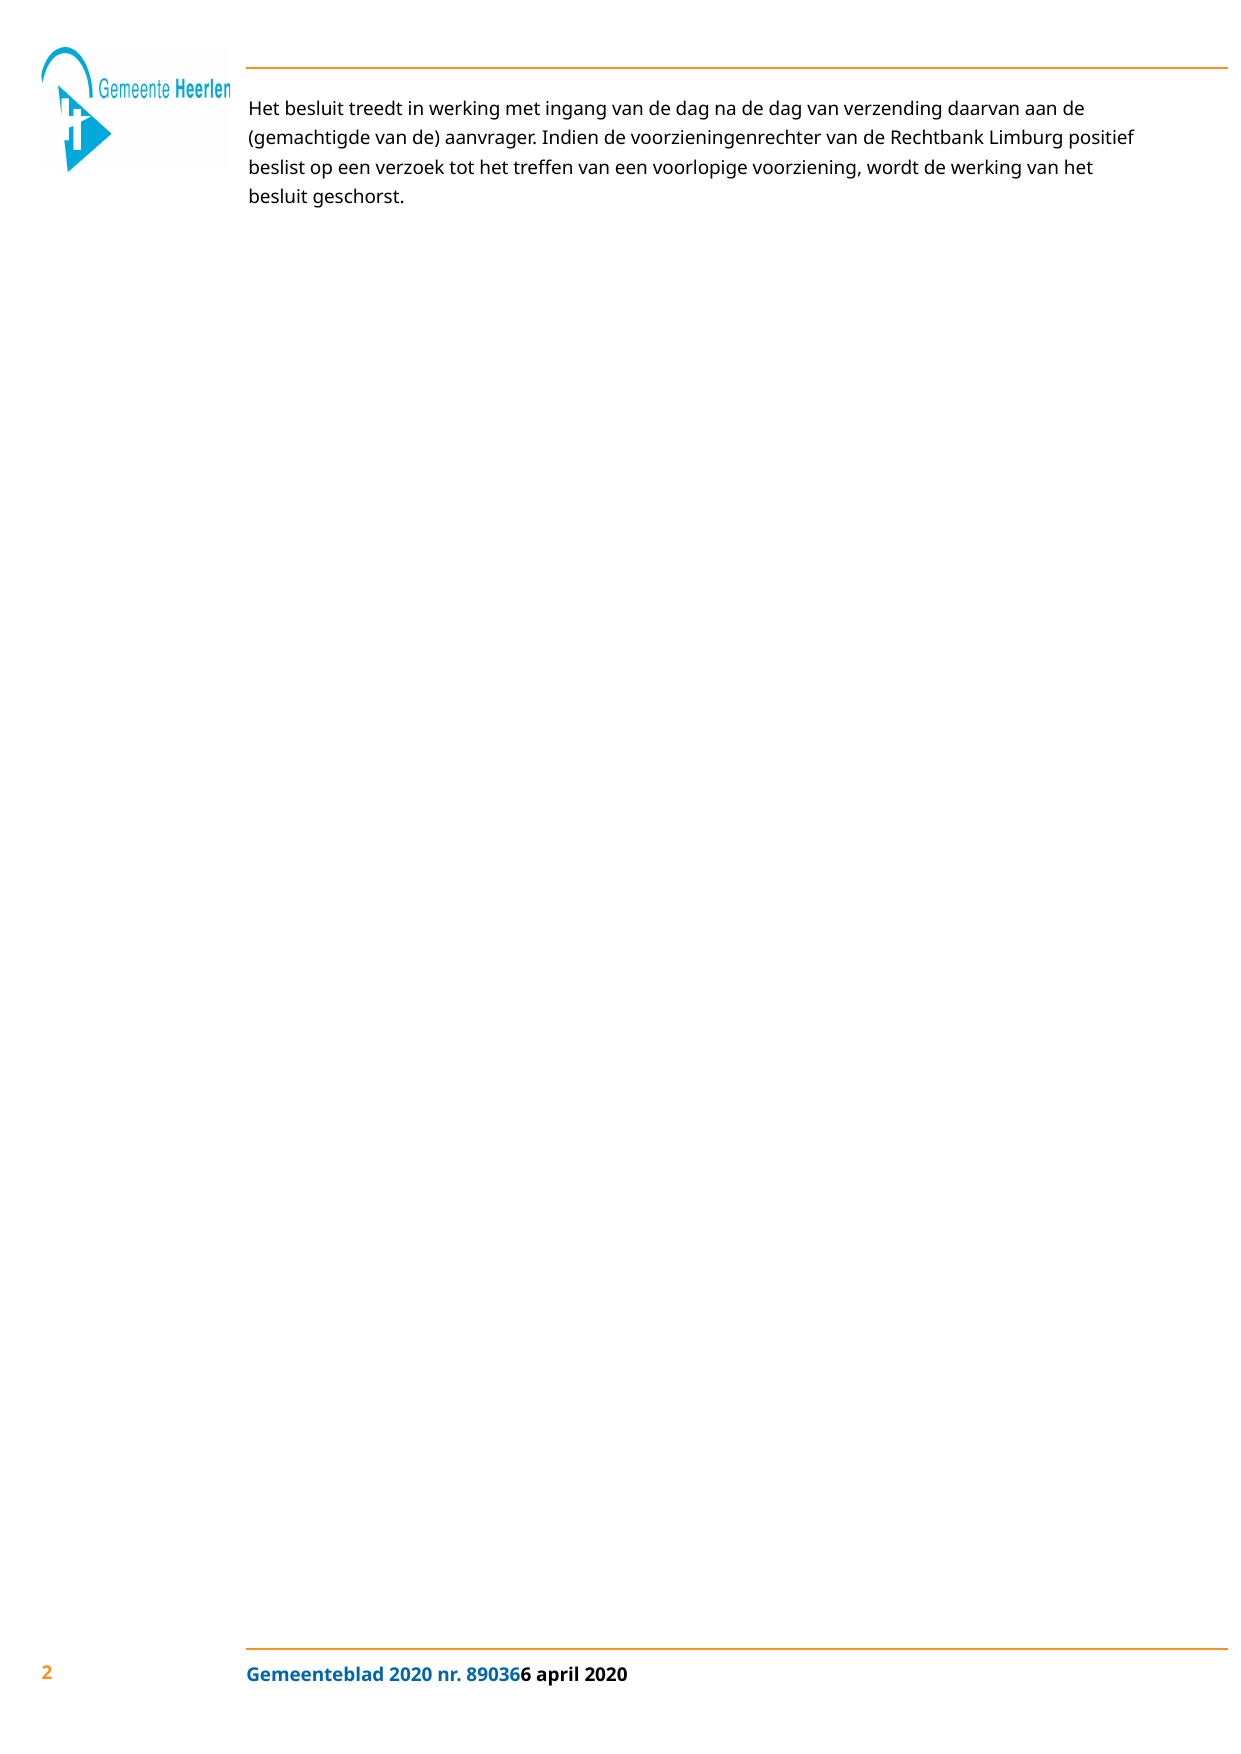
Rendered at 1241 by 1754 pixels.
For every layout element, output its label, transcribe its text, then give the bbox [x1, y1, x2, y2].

picture [41, 47, 59, 70]
picture [41, 47, 231, 172]
text Het besluit treedt in werking met ingang van de dag na de dag van verzending daarvan aan de (gemachtigde van de) aanvrager. Indien de voorzieningenrechter van de Rechtbank Limburg positief beslist op een verzoek tot het treffen van een voorlopige voorziening, wordt de werking van het besluit geschorst. [248, 95, 1152, 209]
